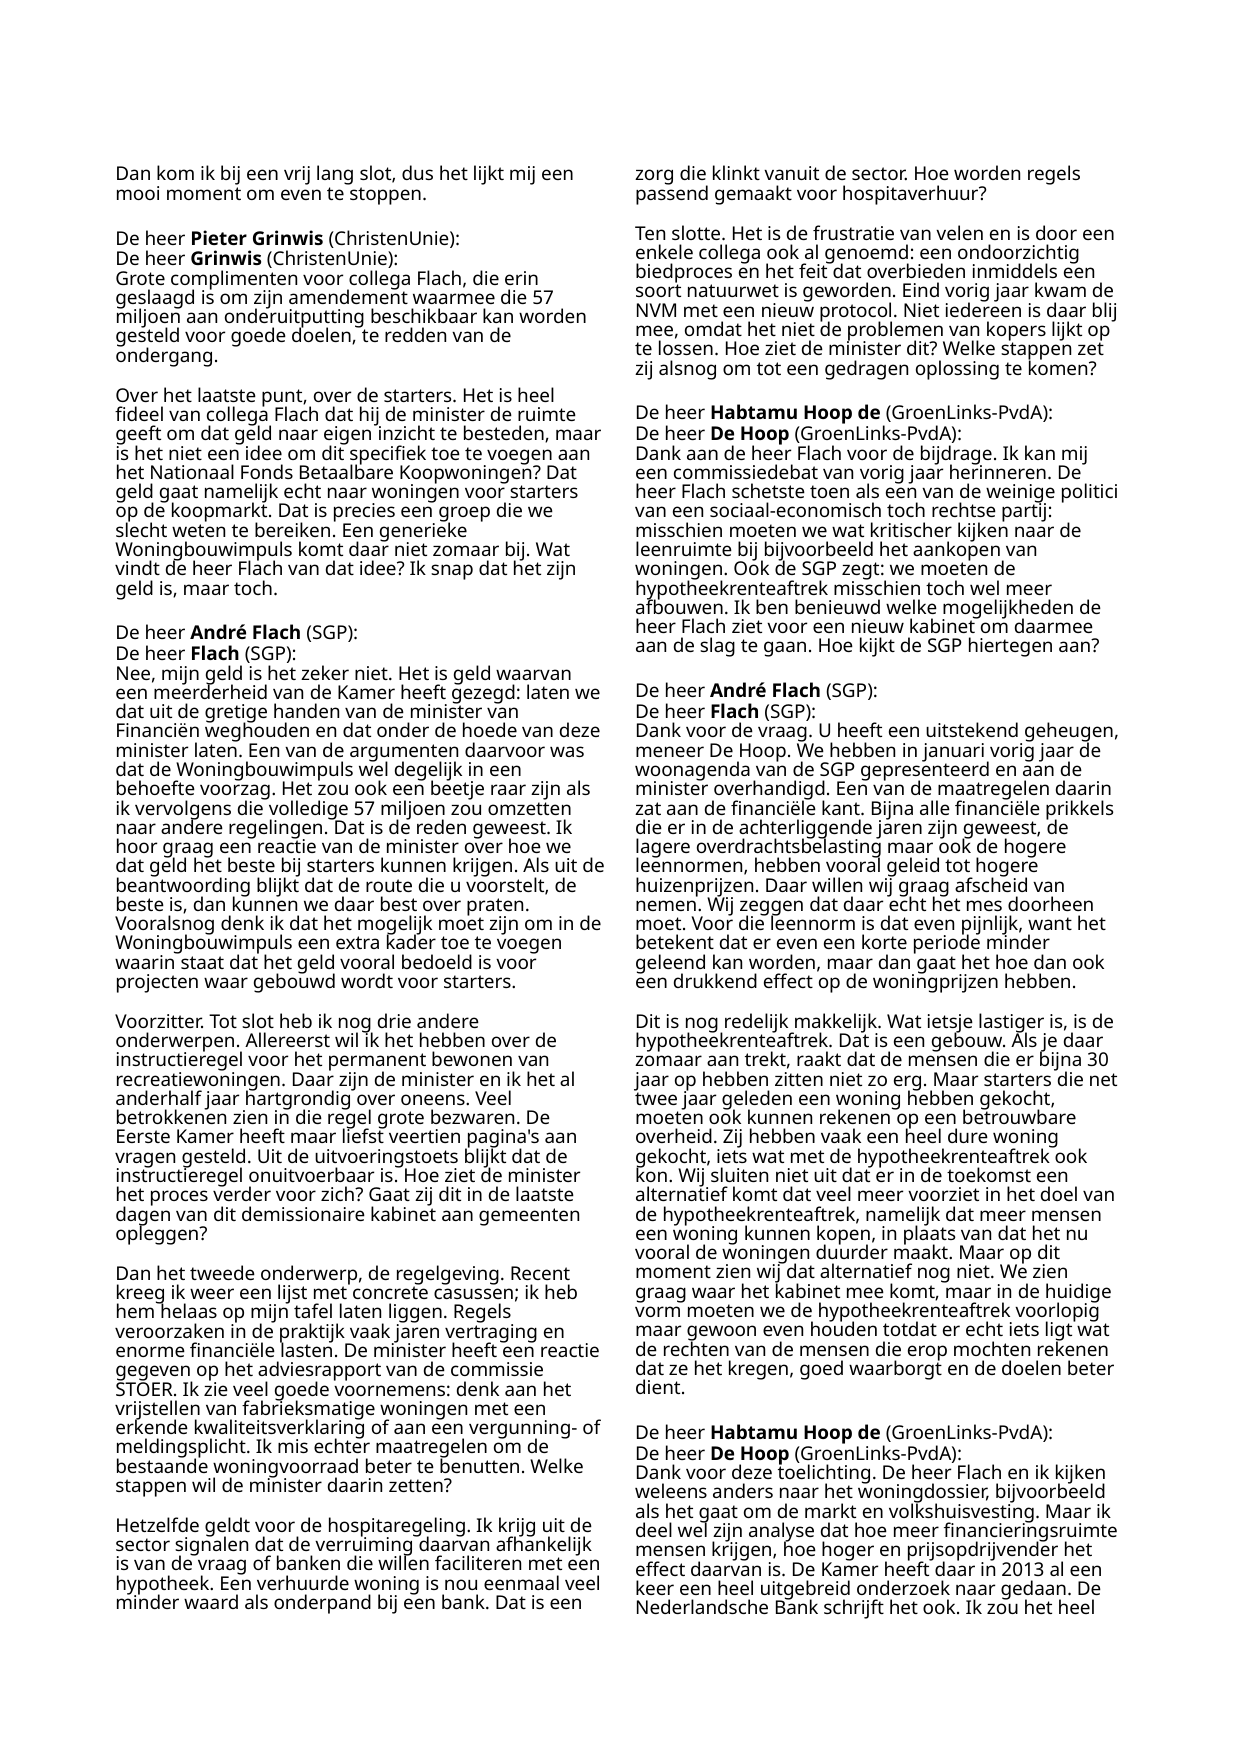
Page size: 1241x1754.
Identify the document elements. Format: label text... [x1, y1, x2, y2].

text Voorzitter. Tot slot heb ik nog drie andere onderwerpen. Allereerst wil ik het hebben over de instructieregel voor het permanent bewonen van recreatiewoningen. Daar zijn de minister en ik het al anderhalf jaar hartgrondig over oneens. Veel betrokkenen zien in die regel grote bezwaren. De Eerste Kamer heeft maar liefst veertien pagina's aan vragen gesteld. Uit de uitvoeringstoets blijkt dat de instructieregel onuitvoerbaar is. Hoe ziet de minister het proces verder voor zich? Gaat zij dit in de laatste dagen van dit demissionaire kabinet aan gemeenten opleggen? [115, 1013, 605, 1244]
text Dan kom ik bij een vrij lang slot, dus het lijkt mij een mooi moment om even te stoppen. [115, 165, 605, 204]
text De heer Habtamu Hoop de (GroenLinks-PvdA): [635, 399, 1125, 425]
text De heer De Hoop (GroenLinks-PvdA): [635, 1445, 1125, 1464]
text De heer Grinwis (ChristenUnie): [115, 250, 605, 270]
text Dank aan de heer Flach voor de bijdrage. Ik kan mij een commissiedebat van vorig jaar herinneren. De heer Flach schetste toen als een van de weinige politici van een sociaal-economisch toch rechtse partij: misschien moeten we wat kritischer kijken naar de leenruimte bij bijvoorbeeld het aankopen van woningen. Ook de SGP zegt: we moeten de hypotheekrenteaftrek misschien toch wel meer afbouwen. Ik ben benieuwd welke mogelijkheden de heer Flach ziet voor een nieuw kabinet om daarmee aan de slag te gaan. Hoe kijkt de SGP hiertegen aan? [635, 444, 1125, 657]
text Dank voor deze toelichting. De heer Flach en ik kijken weleens anders naar het woningdossier, bijvoorbeeld als het gaat om de markt en volkshuisvesting. Maar ik deel wel zijn analyse dat hoe meer financieringsruimte mensen krijgen, hoe hoger en prijsopdrijvender het effect daarvan is. De Kamer heeft daar in 2013 al een keer een heel uitgebreid onderzoek naar gedaan. De Nederlandsche Bank schrijft het ook. Ik zou het heel [635, 1464, 1125, 1618]
text Dank voor de vraag. U heeft een uitstekend geheugen, meneer De Hoop. We hebben in januari vorig jaar de woonagenda van de SGP gepresenteerd en aan de minister overhandigd. Een van de maatregelen daarin zat aan de financiële kant. Bijna alle financiële prikkels die er in de achterliggende jaren zijn geweest, de lagere overdrachtsbelasting maar ook de hogere leennormen, hebben vooral geleid tot hogere huizenprijzen. Daar willen wij graag afscheid van nemen. Wij zeggen dat daar echt het mes doorheen moet. Voor die leennorm is dat even pijnlijk, want het betekent dat er even een korte periode minder geleend kan worden, maar dan gaat het hoe dan ook een drukkend effect op de woningprijzen hebben. [635, 722, 1125, 992]
text De heer André Flach (SGP): [115, 619, 605, 645]
text Dit is nog redelijk makkelijk. Wat ietsje lastiger is, is de hypotheekrenteaftrek. Dat is een gebouw. Als je daar zomaar aan trekt, raakt dat de mensen die er bijna 30 jaar op hebben zitten niet zo erg. Maar starters die net twee jaar geleden een woning hebben gekocht, moeten ook kunnen rekenen op een betrouwbare overheid. Zij hebben vaak een heel dure woning gekocht, iets wat met de hypotheekrenteaftrek ook kon. Wij sluiten niet uit dat er in de toekomst een alternatief komt dat veel meer voorziet in het doel van de hypotheekrenteaftrek, namelijk dat meer mensen een woning kunnen kopen, in plaats van dat het nu vooral de woningen duurder maakt. Maar op dit moment zien wij dat alternatief nog niet. We zien graag waar het kabinet mee komt, maar in de huidige vorm moeten we de hypotheekrenteaftrek voorlopig maar gewoon even houden totdat er echt iets ligt wat de rechten van de mensen die erop mochten rekenen dat ze het kregen, goed waarborgt en de doelen beter dient. [635, 1013, 1125, 1398]
text De heer Flach (SGP): [115, 645, 605, 664]
text zorg die klinkt vanuit de sector. Hoe worden regels passend gemaakt voor hospitaverhuur? [635, 165, 1125, 204]
text Hetzelfde geldt voor de hospitaregeling. Ik krijg uit de sector signalen dat de verruiming daarvan afhankelijk is van de vraag of banken die willen faciliteren met een hypotheek. Een verhuurde woning is nou eenmaal veel minder waard als onderpand bij een bank. Dat is een [115, 1517, 605, 1613]
text De heer De Hoop (GroenLinks-PvdA): [635, 425, 1125, 444]
text De heer Pieter Grinwis (ChristenUnie): [115, 225, 605, 250]
text De heer André Flach (SGP): [635, 677, 1125, 703]
text Nee, mijn geld is het zeker niet. Het is geld waarvan een meerderheid van de Kamer heeft gezegd: laten we dat uit de gretige handen van de minister van Financiën weghouden en dat onder de hoede van deze minister laten. Een van de argumenten daarvoor was dat de Woningbouwimpuls wel degelijk in een behoefte voorzag. Het zou ook een beetje raar zijn als ik vervolgens die volledige 57 miljoen zou omzetten naar andere regelingen. Dat is de reden geweest. Ik hoor graag een reactie van de minister over hoe we dat geld het beste bij starters kunnen krijgen. Als uit de beantwoording blijkt dat de route die u voorstelt, de beste is, dan kunnen we daar best over praten. Vooralsnog denk ik dat het mogelijk moet zijn om in de Woningbouwimpuls een extra kader toe te voegen waarin staat dat het geld vooral bedoeld is voor projecten waar gebouwd wordt voor starters. [115, 664, 605, 992]
text De heer Flach (SGP): [635, 703, 1125, 722]
text Dan het tweede onderwerp, de regelgeving. Recent kreeg ik weer een lijst met concrete casussen; ik heb hem helaas op mijn tafel laten liggen. Regels veroorzaken in de praktijk vaak jaren vertraging en enorme financiële lasten. De minister heeft een reactie gegeven op het adviesrapport van de commissie STOER. Ik zie veel goede voornemens: denk aan het vrijstellen van fabrieksmatige woningen met een erkende kwaliteitsverklaring of aan een vergunning- of meldingsplicht. Ik mis echter maatregelen om de bestaande woningvoorraad beter te benutten. Welke stappen wil de minister daarin zetten? [115, 1265, 605, 1496]
text Ten slotte. Het is de frustratie van velen en is door een enkele collega ook al genoemd: een ondoorzichtig biedproces en het feit dat overbieden inmiddels een soort natuurwet is geworden. Eind vorig jaar kwam de NVM met een nieuw protocol. Niet iedereen is daar blij mee, omdat het niet de problemen van kopers lijkt op te lossen. Hoe ziet de minister dit? Welke stappen zet zij alsnog om tot een gedragen oplossing te komen? [635, 224, 1125, 379]
text Grote complimenten voor collega Flach, die erin geslaagd is om zijn amendement waarmee die 57 miljoen aan onderuitputting beschikbaar kan worden gesteld voor goede doelen, te redden van de ondergang. [115, 270, 605, 366]
text De heer Habtamu Hoop de (GroenLinks-PvdA): [635, 1419, 1125, 1445]
text Over het laatste punt, over de starters. Het is heel fideel van collega Flach dat hij de minister de ruimte geeft om dat geld naar eigen inzicht te besteden, maar is het niet een idee om dit specifiek toe te voegen aan het Nationaal Fonds Betaalbare Koopwoningen? Dat geld gaat namelijk echt naar woningen voor starters op de koopmarkt. Dat is precies een groep die we slecht weten te bereiken. Een generieke Woningbouwimpuls komt daar niet zomaar bij. Wat vindt de heer Flach van dat idee? Ik snap dat het zijn geld is, maar toch. [115, 387, 605, 599]
